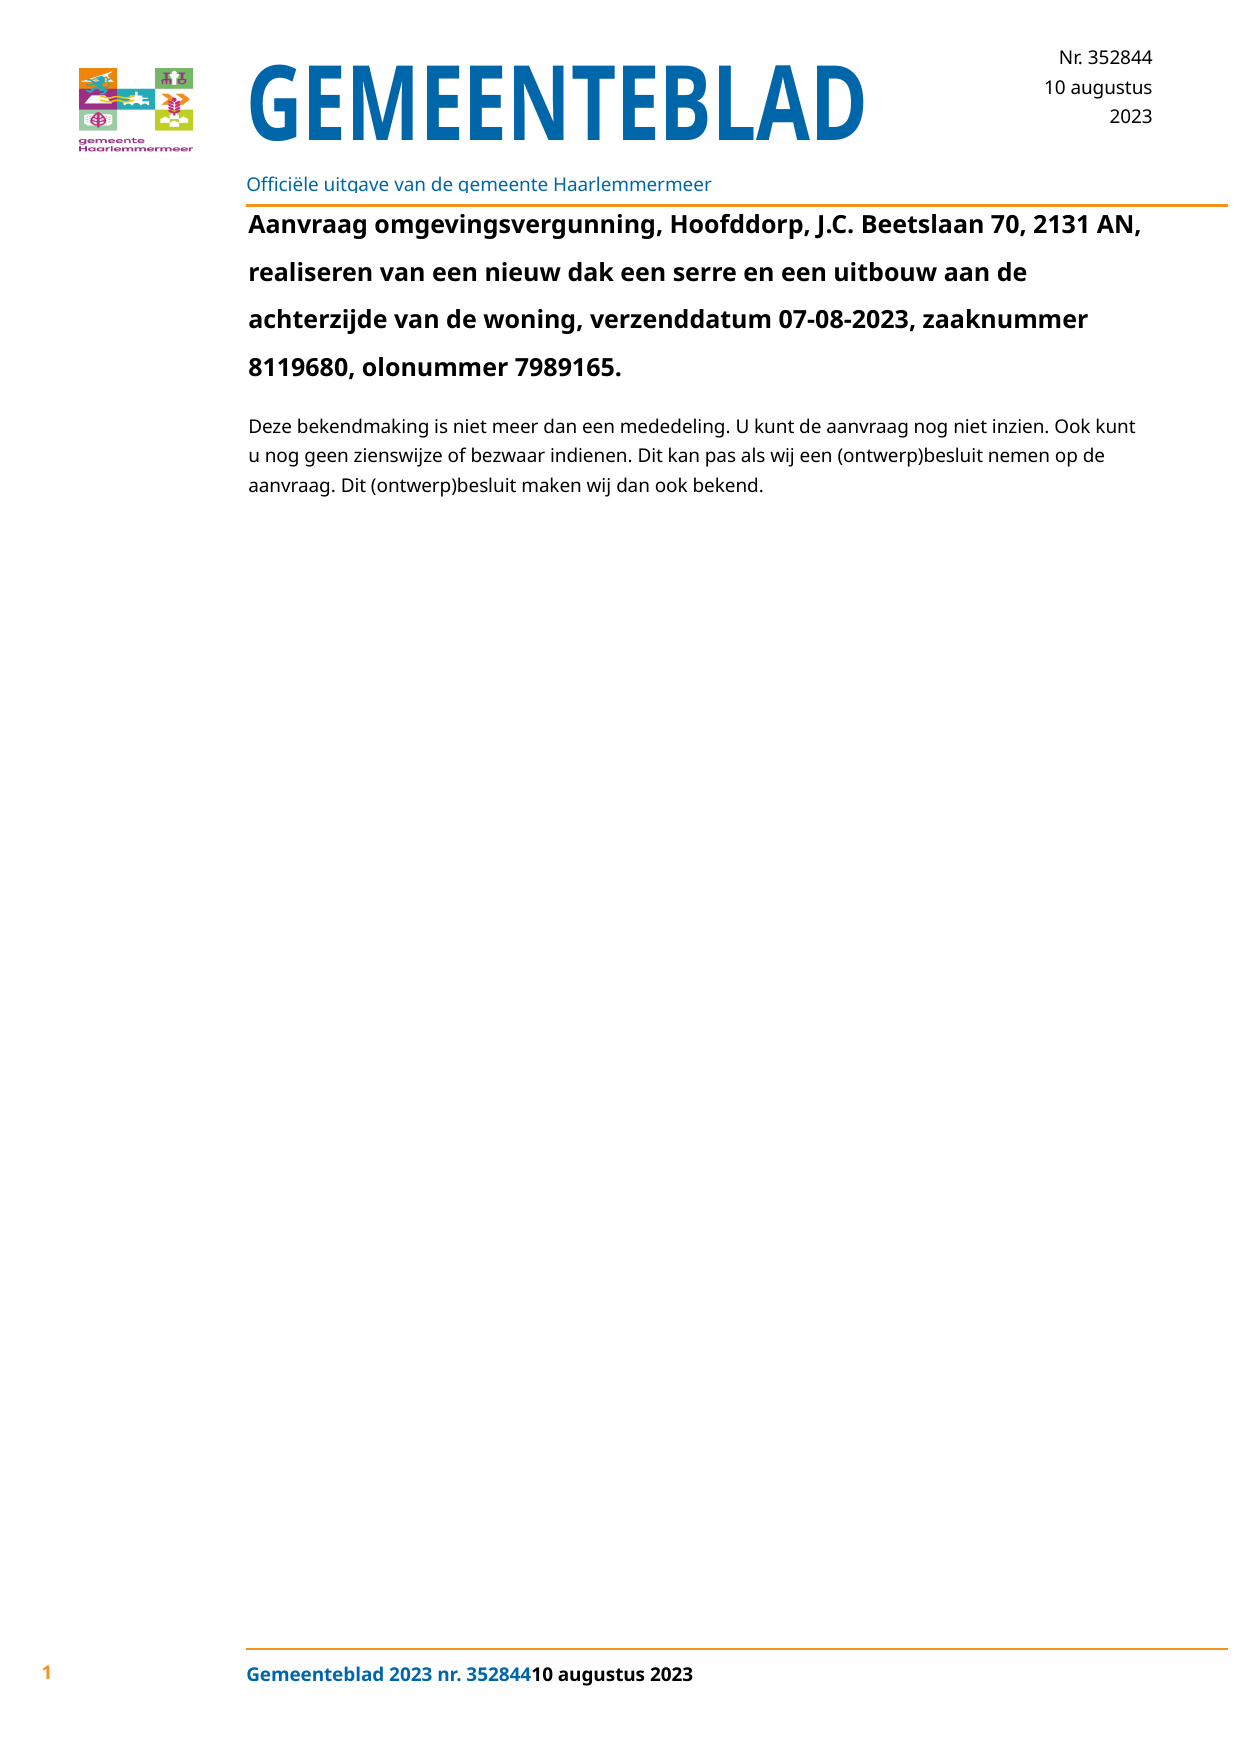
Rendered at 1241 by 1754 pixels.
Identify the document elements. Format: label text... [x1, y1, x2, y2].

text Deze bekendmaking is niet meer dan een mededeling. U kunt de aanvraag nog niet inzien. Ook kunt u nog geen zienswijze of bezwaar indienen. Dit kan pas als wij een (ontwerp)besluit nemen op de aanvraag. Dit (ontwerp)besluit maken wij dan ook bekend. [248, 413, 1152, 498]
picture [41, 47, 231, 172]
text Aanvraag omgevingsvergunning, Hoofddorp, J.C. Beetslaan 70, 2131 AN, realiseren van een nieuw dak een serre en een uitbouw aan de achterzijde van de woning, verzenddatum 07-08-2023, zaaknummer 8119680, olonummer 7989165. [248, 207, 1152, 384]
